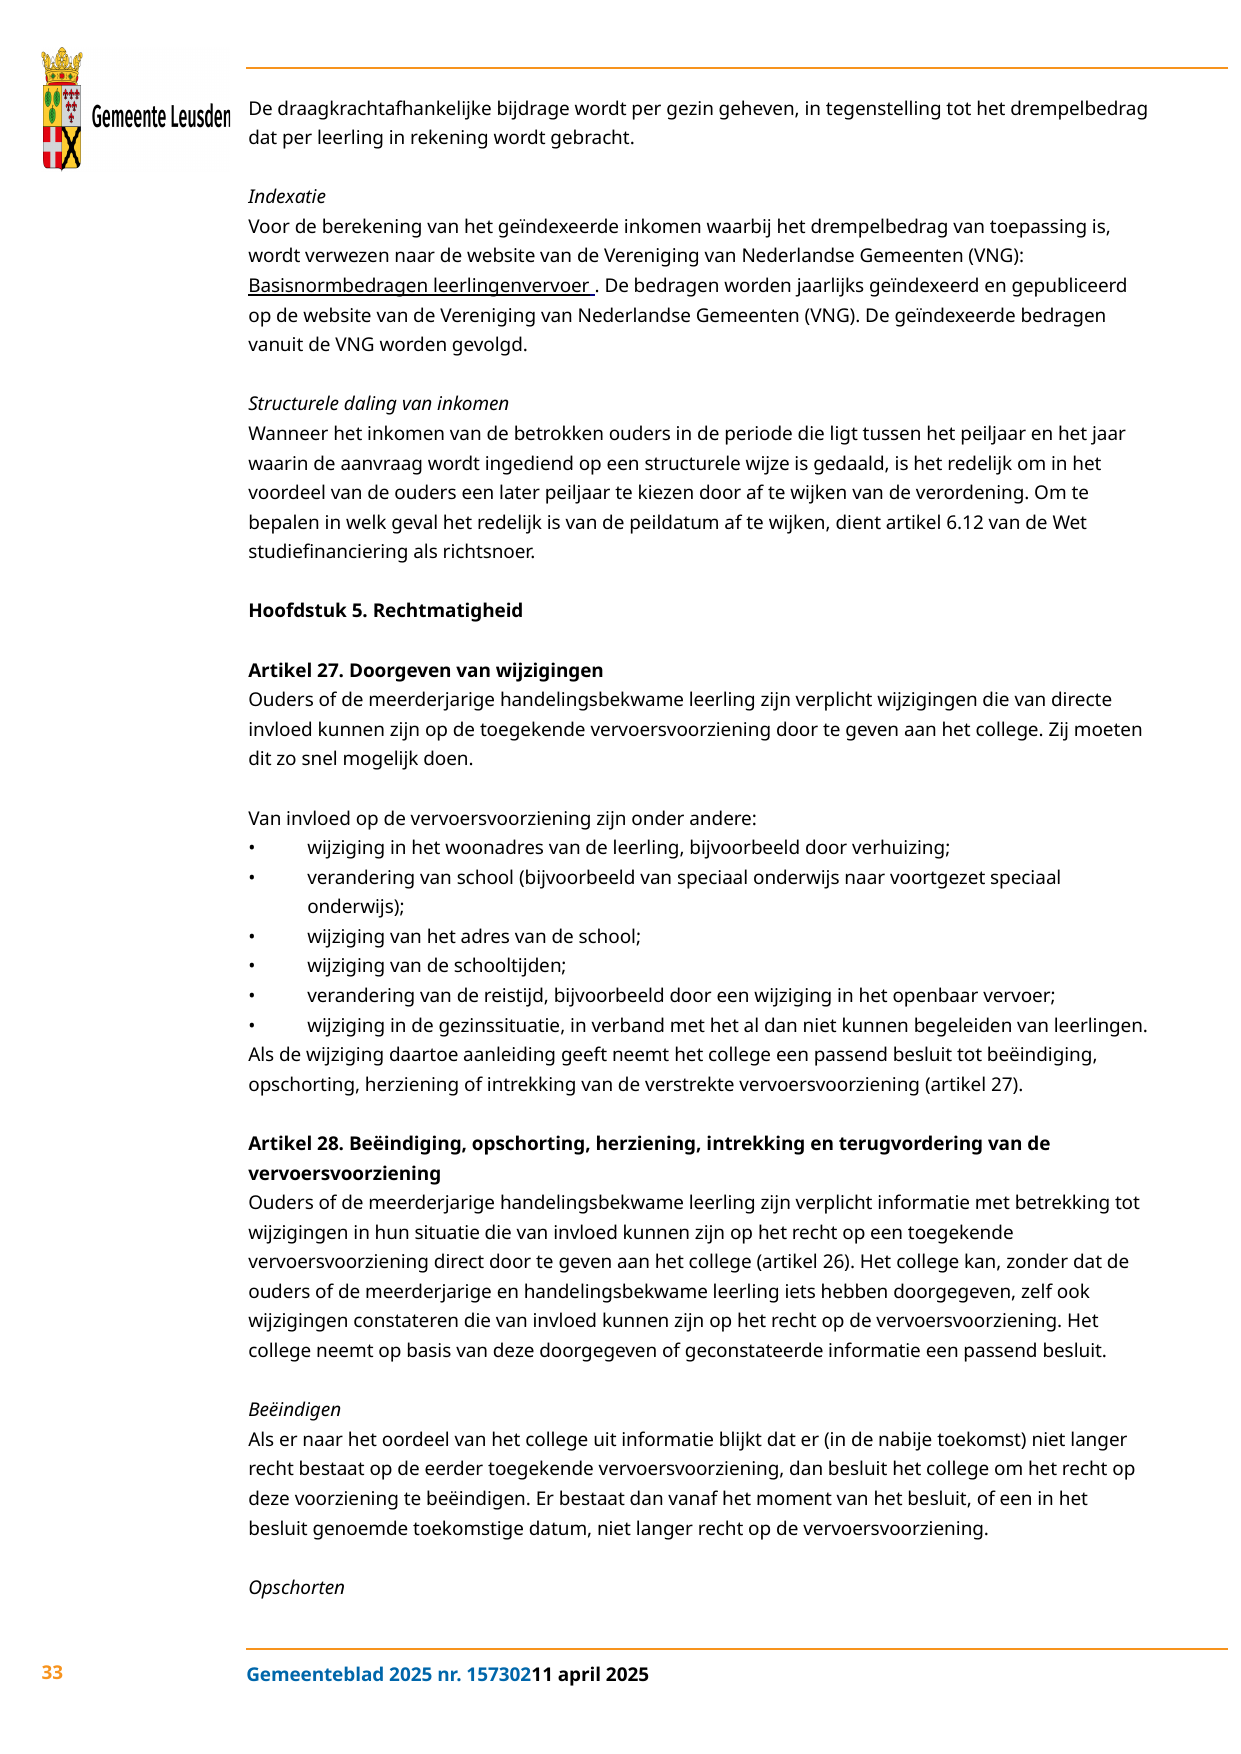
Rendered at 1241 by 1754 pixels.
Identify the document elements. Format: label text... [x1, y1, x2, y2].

text Als er naar het oordeel van het college uit informatie blijkt dat er (in de nabije toekomst) niet langer recht bestaat op de eerder toegekende vervoersvoorziening, dan besluit het college om het recht op deze voorziening te beëindigen. Er bestaat dan vanaf het moment van het besluit, of een in het besluit genoemde toekomstige datum, niet langer recht op de vervoersvoorziening. [248, 1426, 1152, 1541]
picture [41, 47, 231, 172]
text Als de wijziging daartoe aanleiding geeft neemt het college een passend besluit tot beëindiging, opschorting, herziening of intrekking van de verstrekte vervoersvoorziening (artikel 27). [248, 1041, 1152, 1097]
text Beëindigen [248, 1396, 1152, 1422]
text Basisnormbedragen leerlingenvervoer . De bedragen worden jaarlijks geïndexeerd en gepubliceerd op de website van de Vereniging van Nederlandse Gemeenten (VNG). De geïndexeerde bedragen vanuit de VNG worden gevolgd. [248, 272, 1152, 357]
list wijziging van de schooltijden; [248, 953, 1152, 978]
list wijziging in het woonadres van de leerling, bijvoorbeeld door verhuizing; [248, 834, 1152, 860]
text Wanneer het inkomen van de betrokken ouders in de periode die ligt tussen het peiljaar en het jaar waarin de aanvraag wordt ingediend op een structurele wijze is gedaald, is het redelijk om in het voordeel van de ouders een later peiljaar te kiezen door af te wijken van de verordening. Om te bepalen in welk geval het redelijk is van de peildatum af te wijken, dient artikel 6.12 van de Wet studiefinanciering als richtsnoer. [248, 420, 1152, 564]
text Artikel 28. Beëindiging, opschorting, herziening, intrekking en terugvordering van de vervoersvoorziening [248, 1130, 1152, 1186]
text Van invloed op de vervoersvoorziening zijn onder andere: [248, 805, 1152, 831]
text Structurele daling van inkomen [248, 391, 1152, 416]
list verandering van de reistijd, bijvoorbeeld door een wijziging in het openbaar vervoer; [248, 982, 1152, 1008]
text Ouders of de meerderjarige handelingsbekwame leerling zijn verplicht informatie met betrekking tot wijzigingen in hun situatie die van invloed kunnen zijn op het recht op een toegekende vervoersvoorziening direct door te geven aan het college (artikel 26). Het college kan, zonder dat de ouders of de meerderjarige en handelingsbekwame leerling iets hebben doorgegeven, zelf ook wijzigingen constateren die van invloed kunnen zijn op het recht op de vervoersvoorziening. Het college neemt op basis van deze doorgegeven of geconstateerde informatie een passend besluit. [248, 1189, 1152, 1363]
text Hoofdstuk 5. Rechtmatigheid [248, 598, 1152, 623]
text Indexatie [248, 183, 1152, 209]
list verandering van school (bijvoorbeeld van speciaal onderwijs naar voortgezet speciaal onderwijs); [248, 864, 1152, 919]
text Opschorten [248, 1574, 1152, 1600]
text Ouders of de meerderjarige handelingsbekwame leerling zijn verplicht wijzigingen die van directe invloed kunnen zijn op de toegekende vervoersvoorziening door te geven aan het college. Zij moeten dit zo snel mogelijk doen. [248, 686, 1152, 771]
text Voor de berekening van het geïndexeerde inkomen waarbij het drempelbedrag van toepassing is, wordt verwezen naar de website van de Vereniging van Nederlandse Gemeenten (VNG): [248, 213, 1152, 268]
text De draagkrachtafhankelijke bijdrage wordt per gezin geheven, in tegenstelling tot het drempelbedrag dat per leerling in rekening wordt gebracht. [248, 95, 1152, 150]
list wijziging in de gezinssituatie, in verband met het al dan niet kunnen begeleiden van leerlingen. [248, 1012, 1152, 1038]
list wijziging van het adres van de school; [248, 923, 1152, 949]
text Artikel 27. Doorgeven van wijzigingen [248, 657, 1152, 683]
